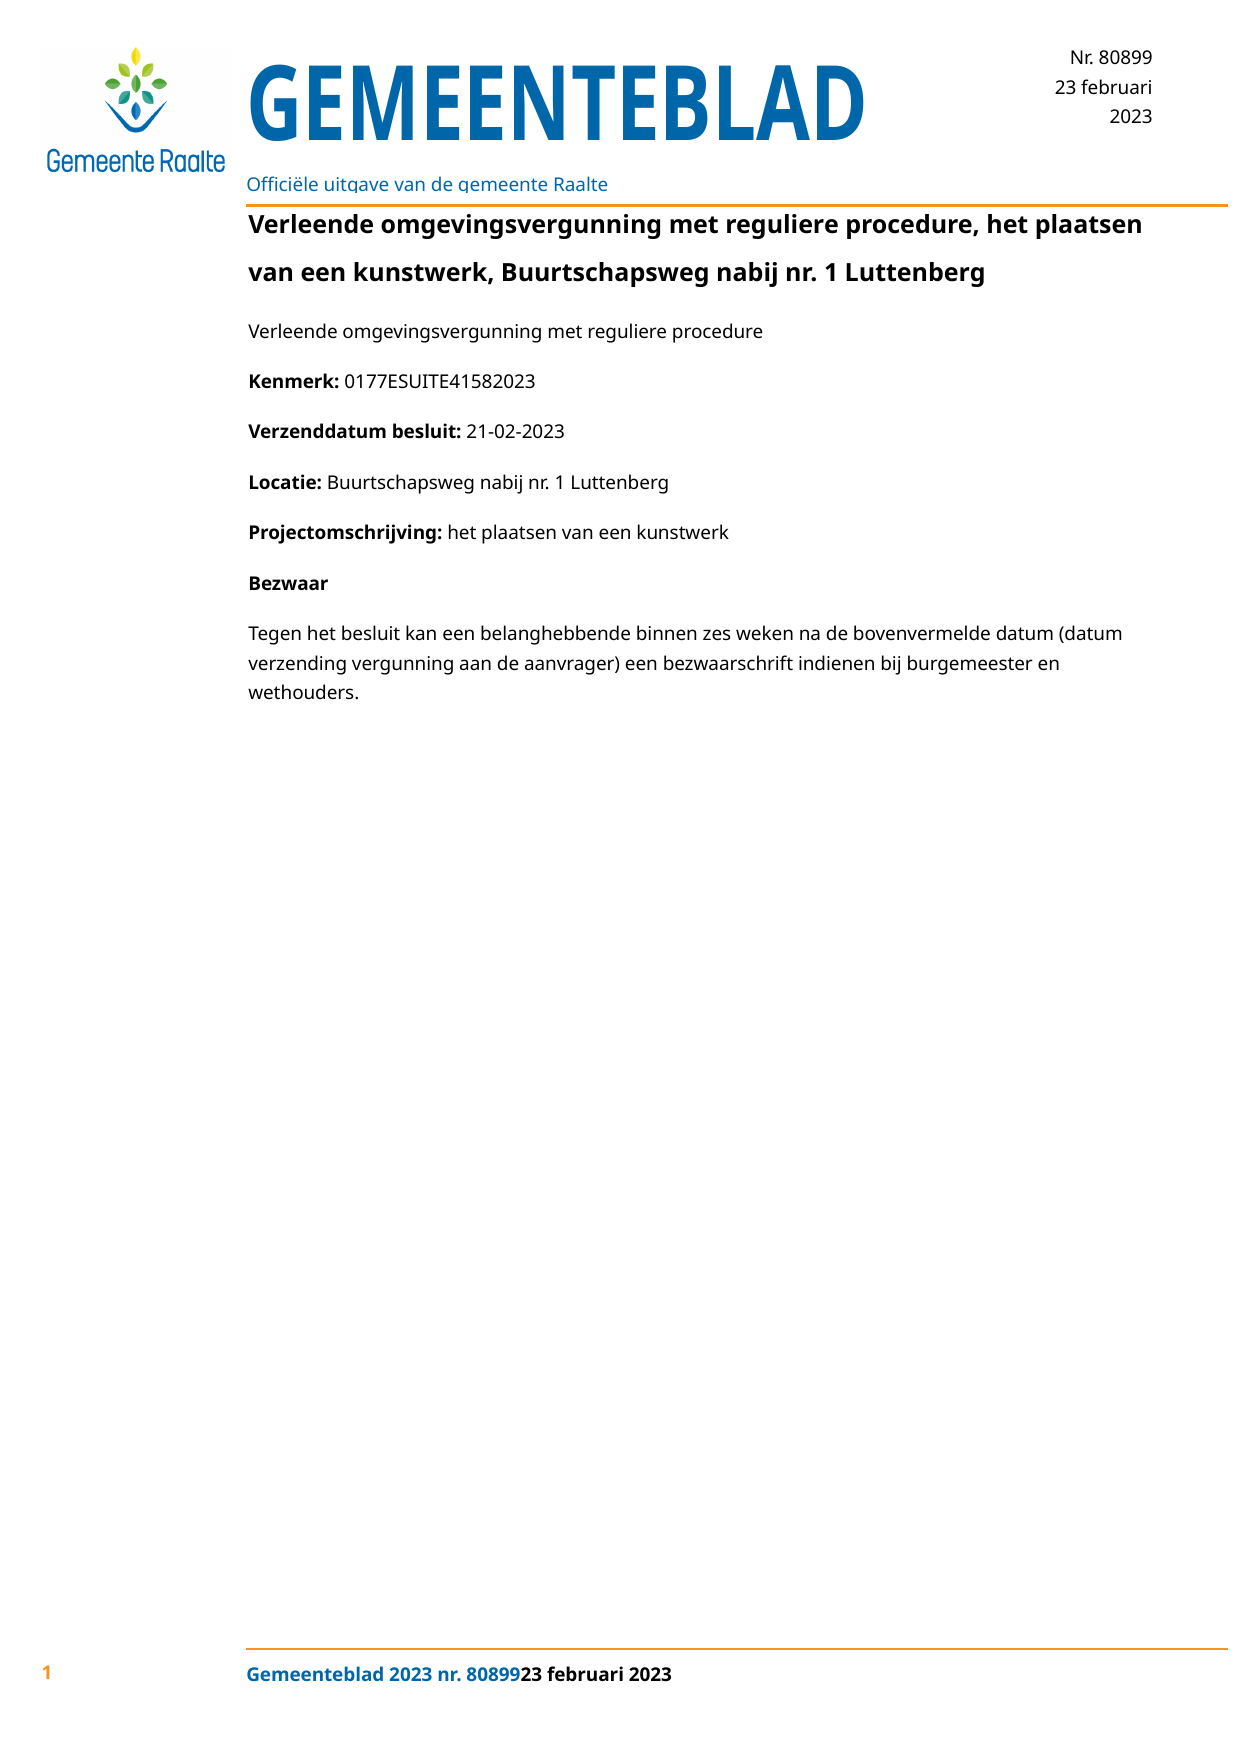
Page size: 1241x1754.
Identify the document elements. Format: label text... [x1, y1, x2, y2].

text Verleende omgevingsvergunning met reguliere procedure [248, 318, 1152, 344]
text Projectomschrijving: het plaatsen van een kunstwerk [248, 519, 1152, 545]
picture [41, 47, 231, 172]
text Tegen het besluit kan een belanghebbende binnen zes weken na de bovenvermelde datum (datum verzending vergunning aan de aanvrager) een bezwaarschrift indienen bij burgemeester en wethouders. [248, 620, 1152, 705]
text Locatie: Buurtschapsweg nabij nr. 1 Luttenberg [248, 469, 1152, 495]
text Kenmerk: 0177ESUITE41582023 [248, 368, 1152, 394]
text Bezwaar [248, 570, 1152, 596]
text Verzenddatum besluit: 21-02-2023 [248, 419, 1152, 444]
text Verleende omgevingsvergunning met reguliere procedure, het plaatsen van een kunstwerk, Buurtschapsweg nabij nr. 1 Luttenberg [248, 207, 1152, 288]
